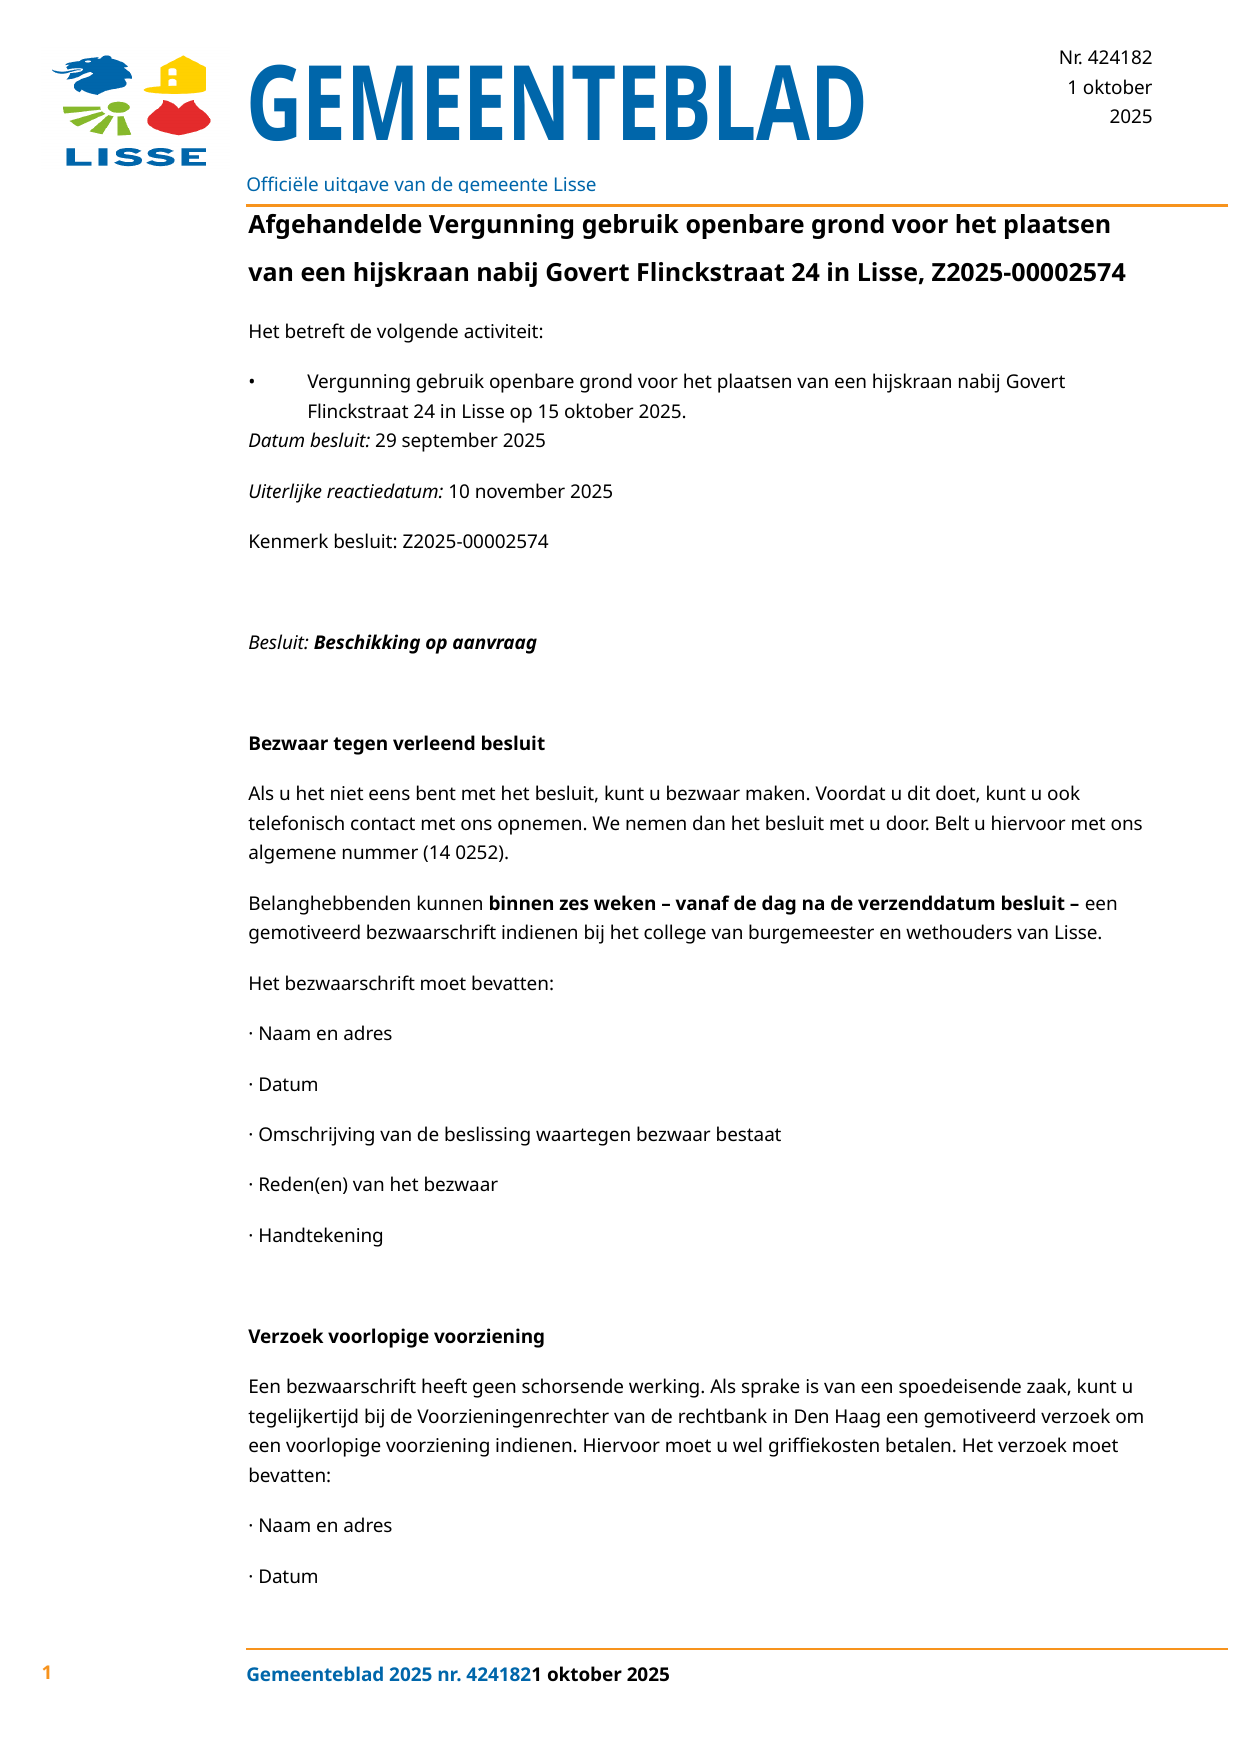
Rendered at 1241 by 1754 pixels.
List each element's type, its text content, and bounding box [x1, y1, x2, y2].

text · Naam en adres [248, 1020, 1152, 1046]
text · Datum [248, 1071, 1152, 1097]
text · Datum [248, 1563, 1152, 1589]
text Als u het niet eens bent met het besluit, kunt u bezwaar maken. Voordat u dit doet, kunt u ook telefonisch contact met ons opnemen. We nemen dan het besluit met u door. Belt u hiervoor met ons algemene nummer (14 0252). [248, 780, 1152, 865]
text Het betreft de volgende activiteit: [248, 318, 1152, 344]
text Het bezwaarschrift moet bevatten: [248, 970, 1152, 996]
picture [41, 47, 231, 172]
text · Omschrijving van de beslissing waartegen bezwaar bestaat [248, 1121, 1152, 1147]
text Besluit: Beschikking op aanvraag [248, 629, 1152, 655]
text Een bezwaarschrift heeft geen schorsende werking. Als sprake is van een spoedeisende zaak, kunt u tegelijkertijd bij de Voorzieningenrechter van de rechtbank in Den Haag een gemotiveerd verzoek om een voorlopige voorziening indienen. Hiervoor moet u wel griffiekosten betalen. Het verzoek moet bevatten: [248, 1373, 1152, 1488]
text Kenmerk besluit: Z2025-00002574 [248, 528, 1152, 554]
text · Reden(en) van het bezwaar [248, 1172, 1152, 1197]
text Afgehandelde Vergunning gebruik openbare grond voor het plaatsen van een hijskraan nabij Govert Flinckstraat 24 in Lisse, Z2025-00002574 [248, 207, 1152, 288]
text · Naam en adres [248, 1512, 1152, 1538]
text Verzoek voorlopige voorziening [248, 1323, 1152, 1349]
text Datum besluit: 29 september 2025 [248, 427, 1152, 453]
text Uiterlijke reactiedatum: 10 november 2025 [248, 478, 1152, 504]
text · Handtekening [248, 1222, 1152, 1248]
text Belanghebbenden kunnen binnen zes weken – vanaf de dag na de verzenddatum besluit – een gemotiveerd bezwaarschrift indienen bij het college van burgemeester en wethouders van Lisse. [248, 890, 1152, 945]
text Bezwaar tegen verleend besluit [248, 730, 1152, 756]
list Vergunning gebruik openbare grond voor het plaatsen van een hijskraan nabij Govert Flinckstraat 24 in Lisse op 15 oktober 2025. [248, 368, 1152, 424]
